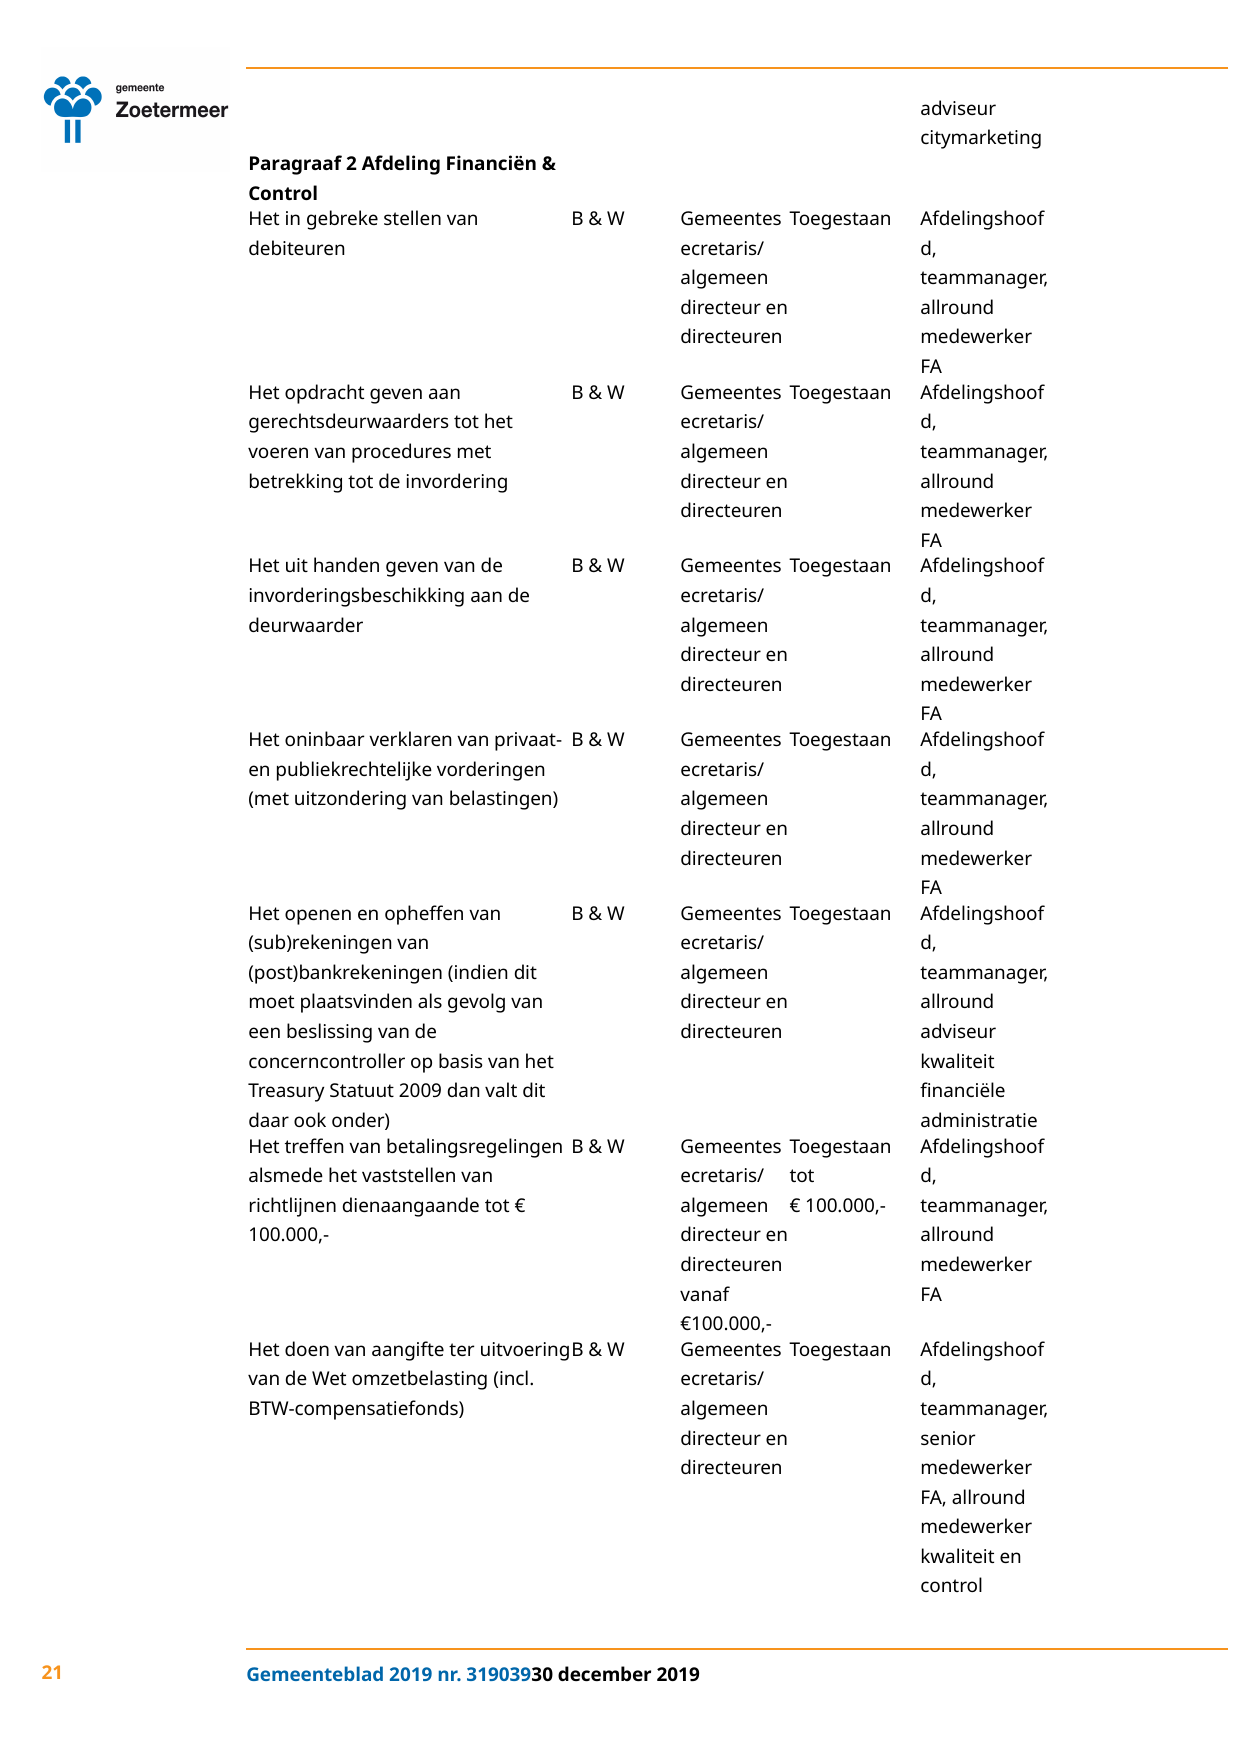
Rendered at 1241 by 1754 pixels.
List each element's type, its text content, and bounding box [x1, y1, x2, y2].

table_cell Toegestaan tot € 100.000,- [789, 1133, 920, 1336]
table_cell Gemeentesecretaris/ algemeen directeur en directeuren [680, 379, 789, 553]
table_cell Toegestaan [789, 1336, 920, 1598]
table_cell [789, 150, 920, 205]
table_cell B & W [571, 205, 680, 379]
table_cell Toegestaan [789, 205, 920, 379]
table_cell B & W [571, 379, 680, 553]
picture [41, 47, 231, 172]
table_cell B & W [571, 900, 680, 1133]
table_cell Het oninbaar verklaren van privaat- en publiekrechtelijke vorderingen (met uitzondering van belastingen) [248, 726, 571, 900]
table_cell Afdelingshoofd, teammanager, allround medewerker FA [920, 379, 1051, 553]
table_cell B & W [571, 726, 680, 900]
table_cell [789, 95, 920, 150]
table_cell Het opdracht geven aan gerechtsdeurwaarders tot het voeren van procedures met betrekking tot de invordering [248, 379, 571, 553]
table_cell Het uit handen geven van de invorderingsbeschikking aan de deurwaarder [248, 553, 571, 726]
table_cell Afdelingshoofd, teammanager, allround medewerker FA [920, 205, 1051, 379]
table_cell Gemeentesecretaris/ algemeen directeur en directeuren vanaf €100.000,- [680, 1133, 789, 1336]
table_cell [571, 95, 680, 150]
table_cell [680, 95, 789, 150]
table_cell Toegestaan [789, 726, 920, 900]
table_cell B & W [571, 553, 680, 726]
table_cell [680, 150, 789, 205]
table_cell Het treffen van betalingsregelingen alsmede het vaststellen van richtlijnen dienaangaande tot € 100.000,- [248, 1133, 571, 1336]
table_cell Afdelingshoofd, teammanager, allround adviseur kwaliteit financiële administratie [920, 900, 1051, 1133]
table_cell adviseur citymarketing [920, 95, 1051, 150]
table_cell Afdelingshoofd, teammanager, allround medewerker FA [920, 553, 1051, 726]
table_cell [920, 150, 1051, 205]
table_cell B & W [571, 1336, 680, 1598]
table_cell Afdelingshoofd, teammanager, senior medewerker FA, allround medewerker kwaliteit en control [920, 1336, 1051, 1598]
table_cell Gemeentesecretaris/ algemeen directeur en directeuren [680, 205, 789, 379]
table_cell Toegestaan [789, 379, 920, 553]
table_cell Gemeentesecretaris/ algemeen directeur en directeuren [680, 1336, 789, 1598]
table_cell Afdelingshoofd, teammanager, allround medewerker FA [920, 726, 1051, 900]
table_cell Het in gebreke stellen van debiteuren [248, 205, 571, 379]
table_cell [248, 95, 571, 150]
table_cell Afdelingshoofd, teammanager, allround medewerker FA [920, 1133, 1051, 1336]
table_cell Het openen en opheffen van (sub)rekeningen van (post)bankrekeningen (indien dit moet plaatsvinden als gevolg van een beslissing van de concerncontroller op basis van het Treasury Statuut 2009 dan valt dit daar ook onder) [248, 900, 571, 1133]
table_cell B & W [571, 1133, 680, 1336]
table_cell Toegestaan [789, 553, 920, 726]
table_cell Paragraaf 2 Afdeling Financiën & Control [248, 150, 571, 205]
table_cell [571, 150, 680, 205]
table_cell Toegestaan [789, 900, 920, 1133]
table_cell Gemeentesecretaris/ algemeen directeur en directeuren [680, 726, 789, 900]
table_cell Gemeentesecretaris/ algemeen directeur en directeuren [680, 900, 789, 1133]
table_cell Het doen van aangifte ter uitvoering van de Wet omzetbelasting (incl. BTW-compensatiefonds) [248, 1336, 571, 1598]
table_cell Gemeentesecretaris/ algemeen directeur en directeuren [680, 553, 789, 726]
